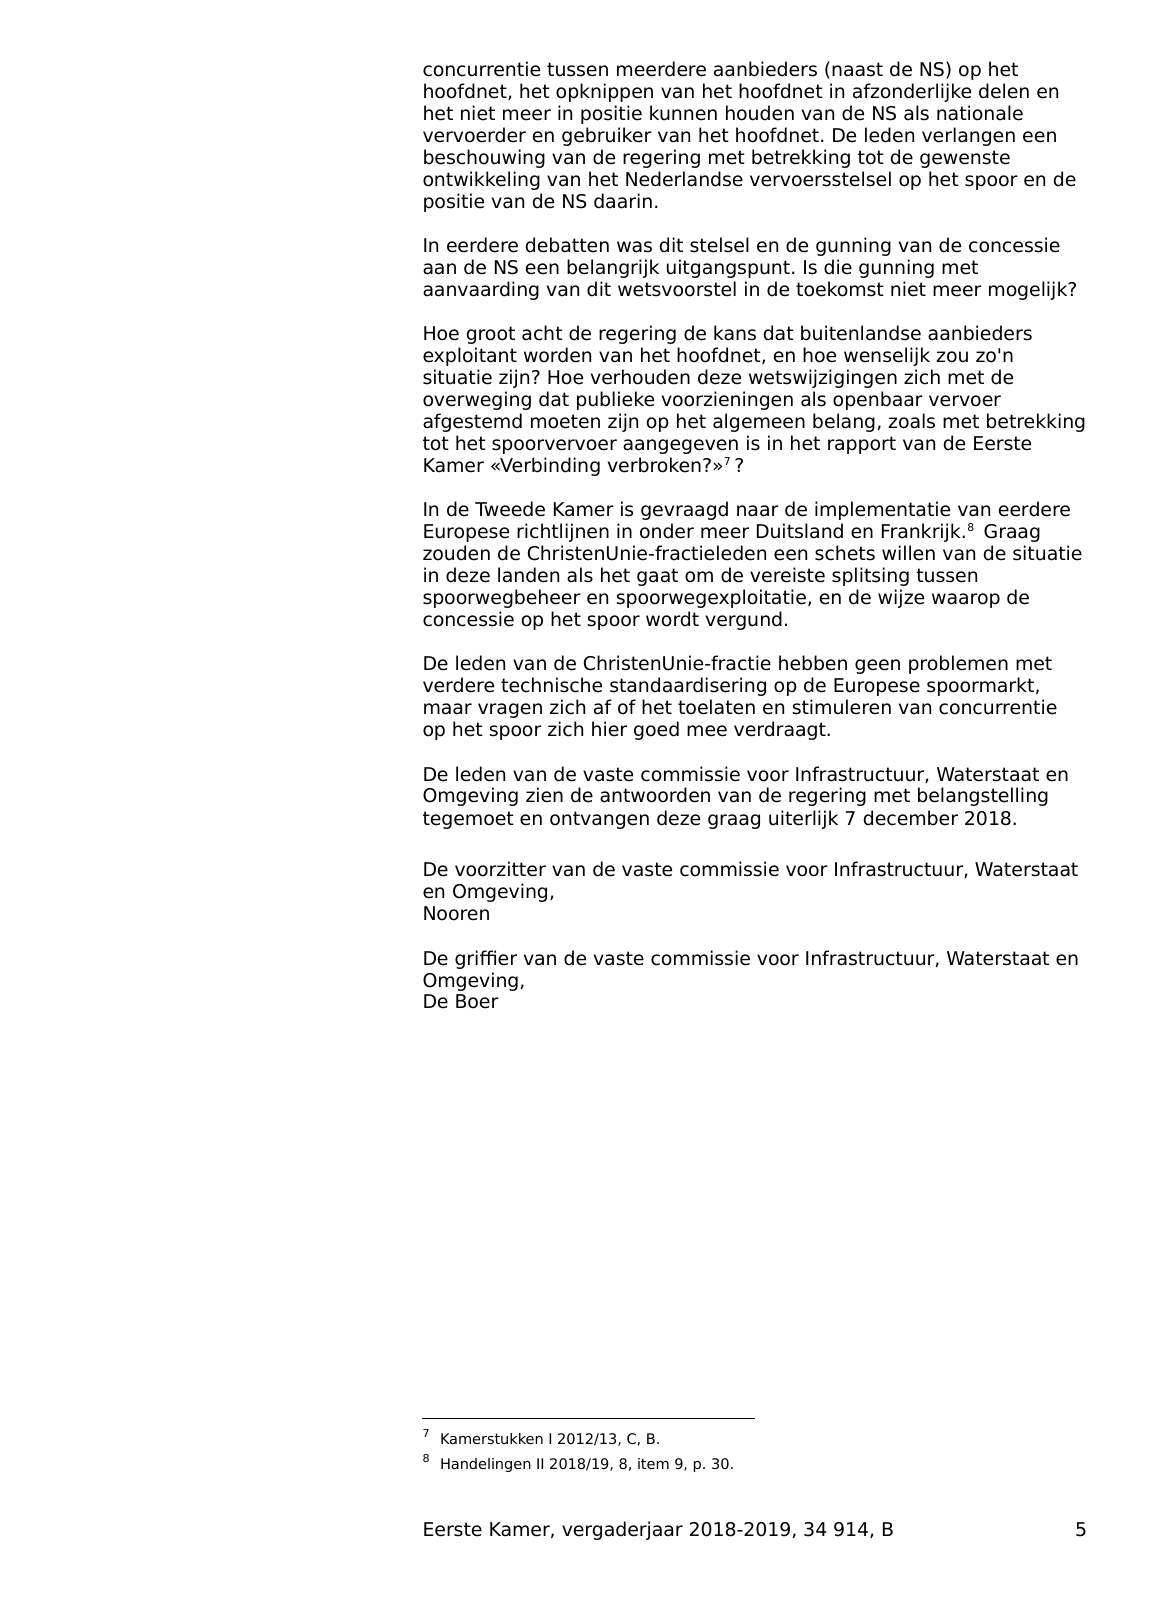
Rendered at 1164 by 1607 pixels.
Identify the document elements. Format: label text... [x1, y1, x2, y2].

text In de Tweede Kamer is gevraagd naar de implementatie van eerdere Europese richtlijnen in onder meer Duitsland en Frankrijk. Graag zouden de ChristenUnie-fractieleden een schets willen van de situatie in deze landen als het gaat om de vereiste splitsing tussen spoorwegbeheer en spoorwegexploitatie, en de wijze waarop de concessie op het spoor wordt vergund. [422, 499, 1087, 631]
text De voorzitter van de vaste commissie voor Infrastructuur, Waterstaat en Omgeving, Nooren [422, 859, 1087, 925]
text De griffier van de vaste commissie voor Infrastructuur, Waterstaat en Omgeving, De Boer [422, 947, 1087, 1013]
text Kamerstukken I 2012/13, C, B. [422, 1427, 1087, 1449]
text concurrentie tussen meerdere aanbieders (naast de NS) op het hoofdnet, het opknippen van het hoofdnet in afzonderlijke delen en het niet meer in positie kunnen houden van de NS als nationale vervoerder en gebruiker van het hoofdnet. De leden verlangen een beschouwing van de regering met betrekking tot de gewenste ontwikkeling van het Nederlandse vervoersstelsel op het spoor en de positie van de NS daarin. [422, 59, 1087, 213]
text De leden van de ChristenUnie-fractie hebben geen problemen met verdere technische standaardisering op de Europese spoormarkt, maar vragen zich af of het toelaten en stimuleren van concurrentie op het spoor zich hier goed mee verdraagt. [422, 653, 1087, 741]
text De leden van de vaste commissie voor Infrastructuur, Waterstaat en Omgeving zien de antwoorden van de regering met belangstelling tegemoet en ontvangen deze graag uiterlijk 7 december 2018. [422, 763, 1087, 829]
text Hoe groot acht de regering de kans dat buitenlandse aanbieders exploitant worden van het hoofdnet, en hoe wenselijk zou zo'n situatie zijn? Hoe verhouden deze wetswijzigingen zich met de overweging dat publieke voorzieningen als openbaar vervoer afgestemd moeten zijn op het algemeen belang, zoals met betrekking tot het spoorvervoer aangegeven is in het rapport van de Eerste Kamer «Verbinding verbroken?»? [422, 323, 1087, 477]
text In eerdere debatten was dit stelsel en de gunning van de concessie aan de NS een belangrijk uitgangspunt. Is die gunning met aanvaarding van dit wetsvoorstel in de toekomst niet meer mogelijk? [422, 235, 1087, 301]
text Handelingen II 2018/19, 8, item 9, p. 30. [422, 1452, 1087, 1474]
